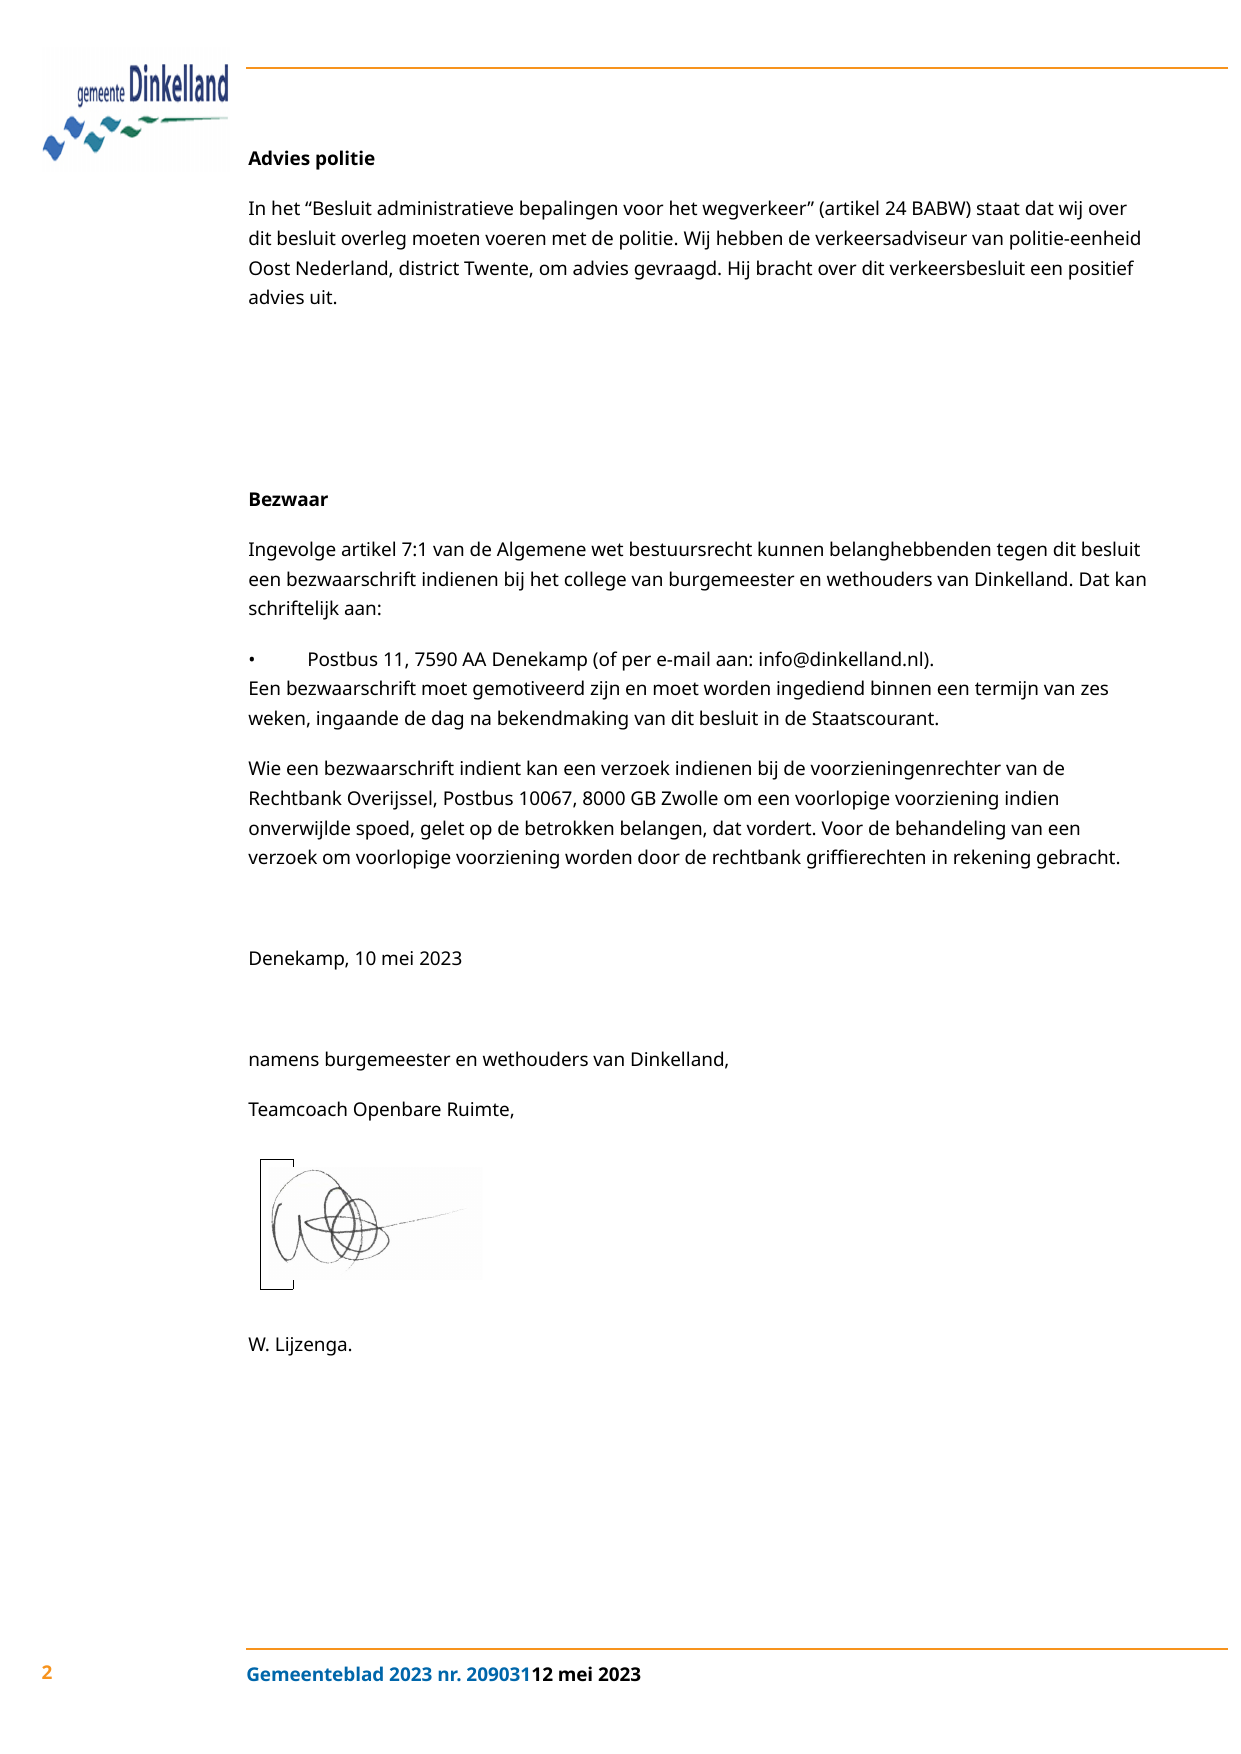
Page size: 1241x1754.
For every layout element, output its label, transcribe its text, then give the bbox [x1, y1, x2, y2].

picture [41, 47, 231, 172]
list Postbus 11, 7590 AA Denekamp (of per e-mail aan: info@dinkelland.nl). [248, 646, 1152, 672]
text namens burgemeester en wethouders van Dinkelland, [248, 1046, 1152, 1072]
picture [268, 1167, 483, 1280]
text Advies politie [248, 145, 1152, 171]
text W. Lijzenga. [248, 1331, 1152, 1357]
text Teamcoach Openbare Ruimte, [248, 1096, 1152, 1122]
text Denekamp, 10 mei 2023 [248, 945, 1152, 971]
text Bezwaar [248, 486, 1152, 512]
text Een bezwaarschrift moet gemotiveerd zijn en moet worden ingediend binnen een termijn van zes weken, ingaande de dag na bekendmaking van dit besluit in de Staatscourant. [248, 676, 1152, 731]
text Ingevolge artikel 7:1 van de Algemene wet bestuursrecht kunnen belanghebbenden tegen dit besluit een bezwaarschrift indienen bij het college van burgemeester en wethouders van Dinkelland. Dat kan schriftelijk aan: [248, 536, 1152, 621]
text Wie een bezwaarschrift indient kan een verzoek indienen bij de voorzieningenrechter van de Rechtbank Overijssel, Postbus 10067, 8000 GB Zwolle om een voorlopige voorziening indien onverwijlde spoed, gelet op de betrokken belangen, dat vordert. Voor de behandeling van een verzoek om voorlopige voorziening worden door de rechtbank griffierechten in rekening gebracht. [248, 756, 1152, 870]
text In het “Besluit administratieve bepalingen voor het wegverkeer” (artikel 24 BABW) staat dat wij over dit besluit overleg moeten voeren met de politie. Wij hebben de verkeersadviseur van politie-eenheid Oost Nederland, district Twente, om advies gevraagd. Hij bracht over dit verkeersbesluit een positief advies uit. [248, 196, 1152, 310]
